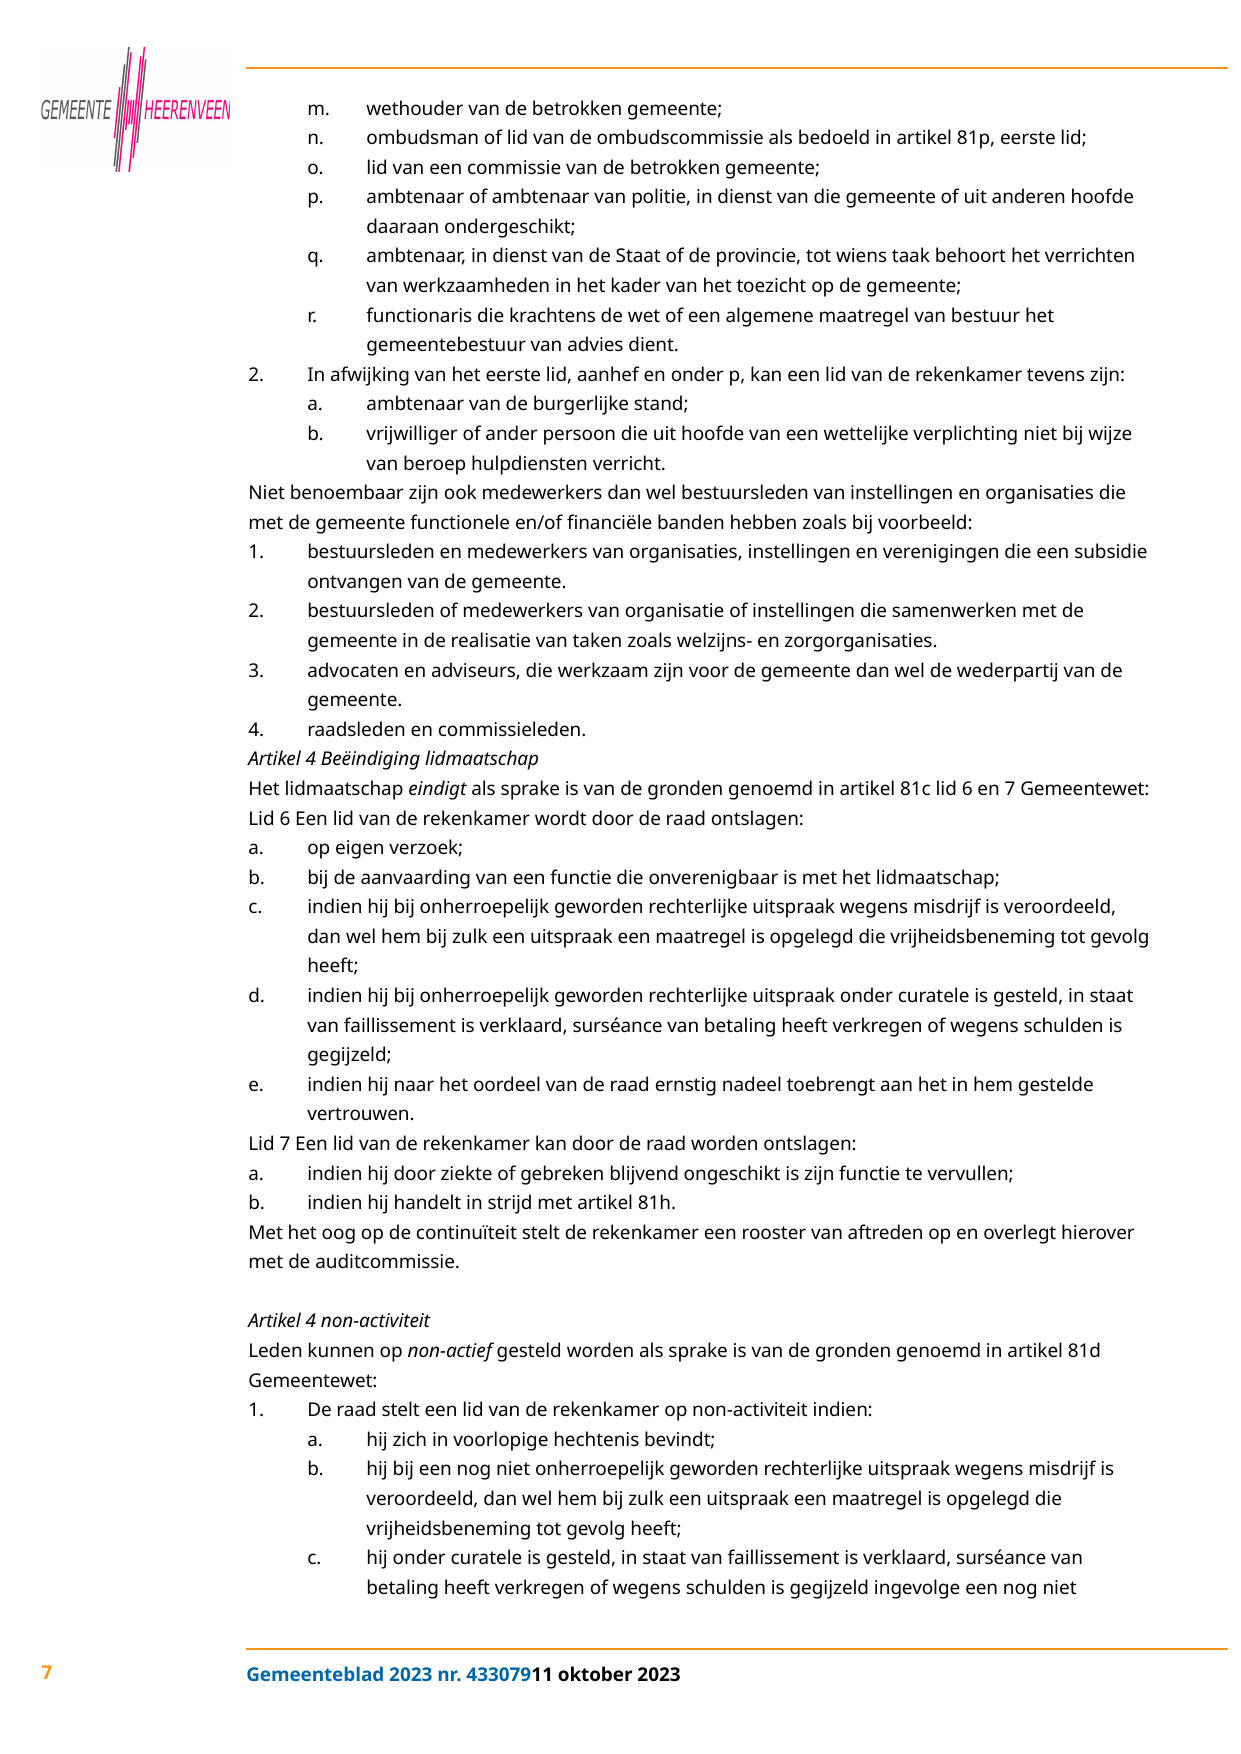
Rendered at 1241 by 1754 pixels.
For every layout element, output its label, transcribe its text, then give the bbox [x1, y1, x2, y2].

picture [41, 47, 231, 172]
list indien hij bij onherroepelijk geworden rechterlijke uitspraak onder curatele is gesteld, in staat van faillissement is verklaard, surséance van betaling heeft verkregen of wegens schulden is gegijzeld; [248, 982, 1152, 1067]
list indien hij handelt in strijd met artikel 81h. [248, 1189, 1152, 1215]
list functionaris die krachtens de wet of een algemene maatregel van bestuur het gemeentebestuur van advies dient. [307, 302, 1152, 357]
list ambtenaar van de burgerlijke stand; [307, 391, 1152, 416]
text Het lidmaatschap eindigt als sprake is van de gronden genoemd in artikel 81c lid 6 en 7 Gemeentewet: [248, 775, 1152, 801]
list ambtenaar of ambtenaar van politie, in dienst van die gemeente of uit anderen hoofde daaraan ondergeschikt; [307, 183, 1152, 239]
list wethouder van de betrokken gemeente; [307, 95, 1152, 121]
text Artikel 4 non-activiteit [248, 1308, 1152, 1333]
list indien hij bij onherroepelijk geworden rechterlijke uitspraak wegens misdrijf is veroordeeld, dan wel hem bij zulk een uitspraak een maatregel is opgelegd die vrijheidsbeneming tot gevolg heeft; [248, 893, 1152, 978]
list lid van een commissie van de betrokken gemeente; [307, 154, 1152, 180]
text Met het oog op de continuïteit stelt de rekenkamer een rooster van aftreden op en overlegt hierover met de auditcommissie. [248, 1219, 1152, 1274]
text Lid 6 Een lid van de rekenkamer wordt door de raad ontslagen: [248, 805, 1152, 831]
list indien hij naar het oordeel van de raad ernstig nadeel toebrengt aan het in hem gestelde vertrouwen. [248, 1071, 1152, 1126]
list ombudsman of lid van de ombudscommissie als bedoeld in artikel 81p, eerste lid; [307, 124, 1152, 150]
list vrijwilliger of ander persoon die uit hoofde van een wettelijke verplichting niet bij wijze van beroep hulpdiensten verricht. [307, 420, 1152, 476]
text Niet benoembaar zijn ook medewerkers dan wel bestuursleden van instellingen en organisaties die met de gemeente functionele en/of financiële banden hebben zoals bij voorbeeld: [248, 479, 1152, 535]
list De raad stelt een lid van de rekenkamer op non-activiteit indien: [248, 1396, 1152, 1422]
list bij de aanvaarding van een functie die onverenigbaar is met het lidmaatschap; [248, 864, 1152, 890]
list In afwijking van het eerste lid, aanhef en onder p, kan een lid van de rekenkamer tevens zijn: [248, 361, 1152, 387]
list hij bij een nog niet onherroepelijk geworden rechterlijke uitspraak wegens misdrijf is veroordeeld, dan wel hem bij zulk een uitspraak een maatregel is opgelegd die vrijheidsbeneming tot gevolg heeft; [307, 1456, 1152, 1541]
list bestuursleden en medewerkers van organisaties, instellingen en verenigingen die een subsidie ontvangen van de gemeente. [248, 538, 1152, 594]
list indien hij door ziekte of gebreken blijvend ongeschikt is zijn functie te vervullen; [248, 1160, 1152, 1186]
text Lid 7 Een lid van de rekenkamer kan door de raad worden ontslagen: [248, 1130, 1152, 1156]
list op eigen verzoek; [248, 834, 1152, 860]
list ambtenaar, in dienst van de Staat of de provincie, tot wiens taak behoort het verrichten van werkzaamheden in het kader van het toezicht op de gemeente; [307, 243, 1152, 298]
list hij zich in voorlopige hechtenis bevindt; [307, 1426, 1152, 1452]
list bestuursleden of medewerkers van organisatie of instellingen die samenwerken met de gemeente in de realisatie van taken zoals welzijns- en zorgorganisaties. [248, 598, 1152, 653]
list hij onder curatele is gesteld, in staat van faillissement is verklaard, surséance van betaling heeft verkregen of wegens schulden is gegijzeld ingevolge een nog niet [307, 1544, 1152, 1600]
list advocaten en adviseurs, die werkzaam zijn voor de gemeente dan wel de wederpartij van de gemeente. [248, 657, 1152, 712]
text Leden kunnen op non-actief gesteld worden als sprake is van de gronden genoemd in artikel 81d Gemeentewet: [248, 1337, 1152, 1393]
text Artikel 4 Beëindiging lidmaatschap [248, 746, 1152, 771]
list raadsleden en commissieleden. [248, 716, 1152, 742]
